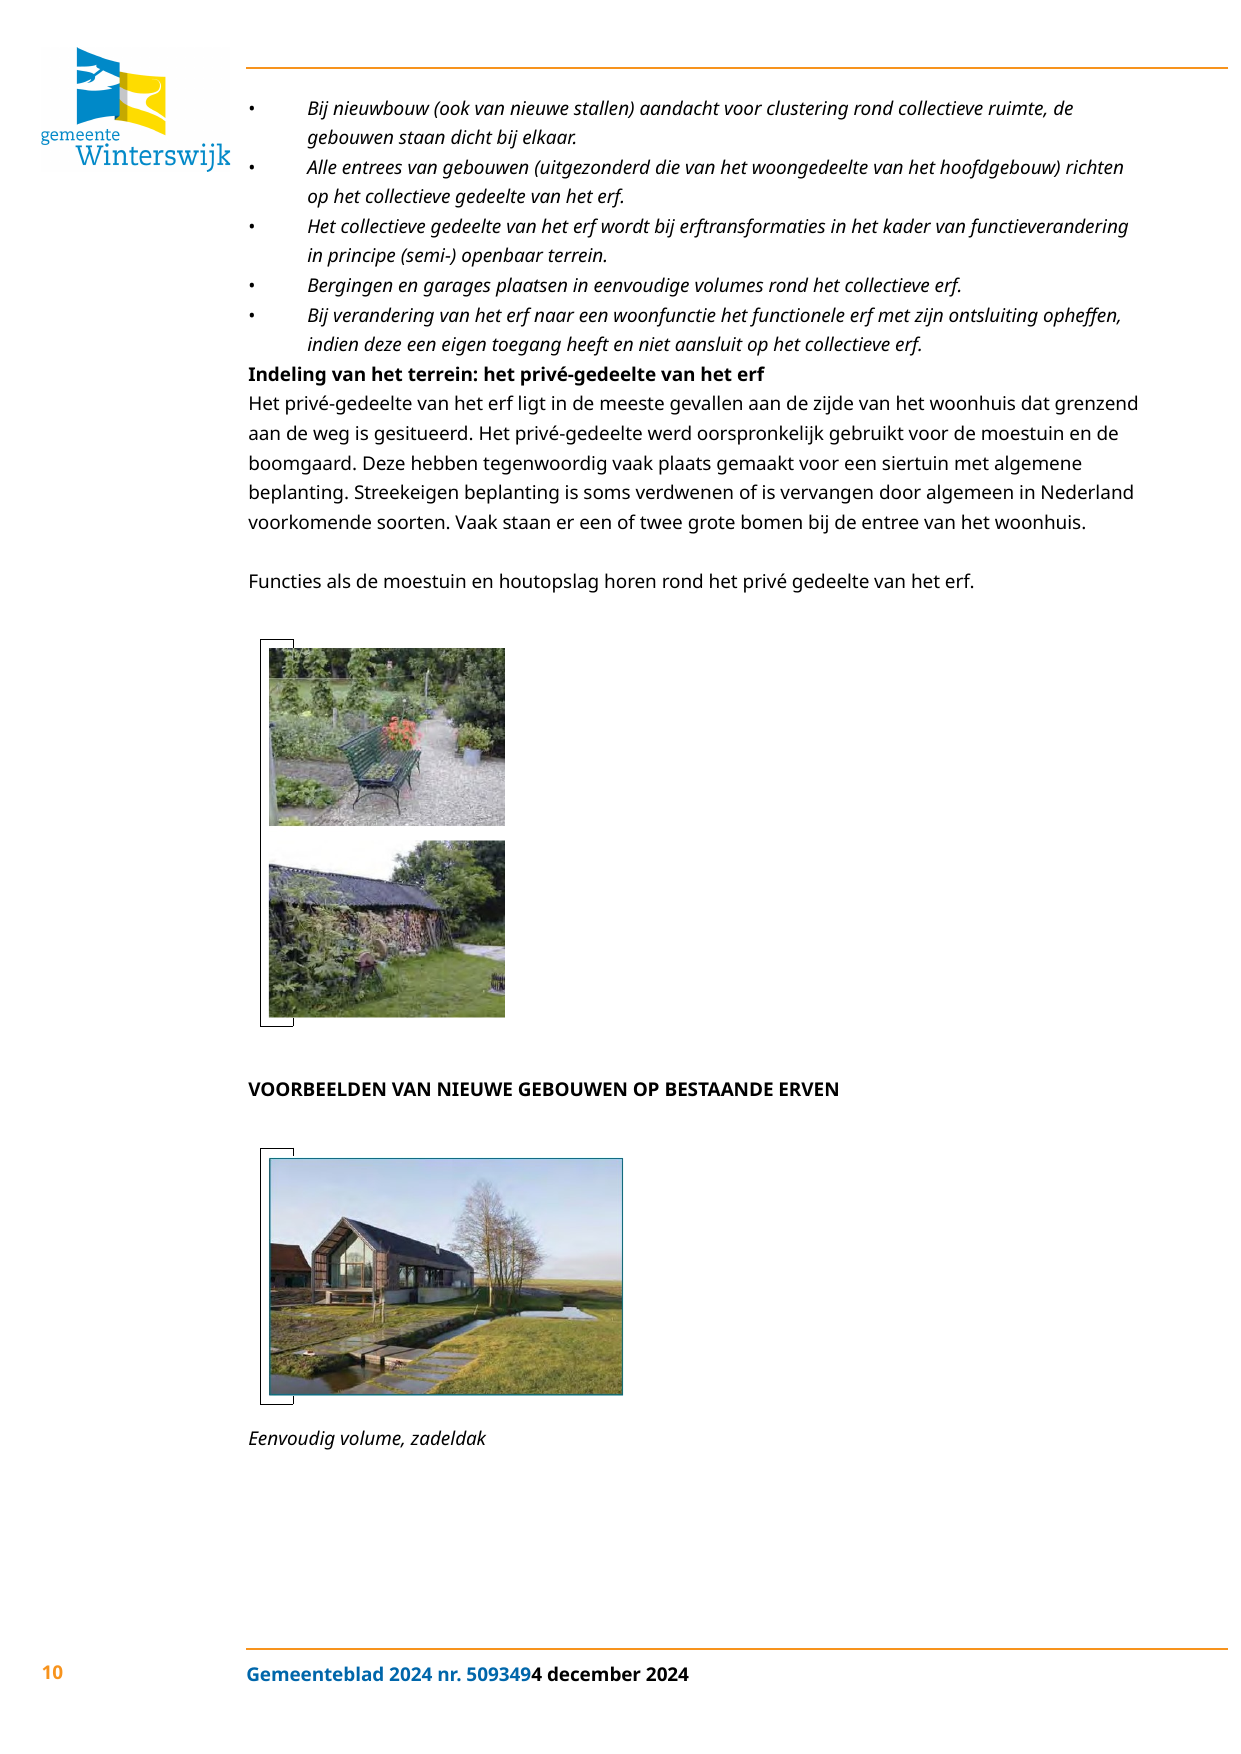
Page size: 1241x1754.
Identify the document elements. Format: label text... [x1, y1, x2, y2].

text Indeling van het terrein: het privé-gedeelte van het erf [248, 361, 1152, 387]
picture [268, 648, 505, 1018]
list Bij nieuwbouw (ook van nieuwe stallen) aandacht voor clustering rond collectieve ruimte, de gebouwen staan dicht bij elkaar. [248, 95, 1152, 150]
table_header Functies als de moestuin en houtopslag horen rond het privé gedeelte van het erf. [248, 568, 1152, 1044]
list Bij verandering van het erf naar een woonfunctie het functionele erf met zijn ontsluiting opheffen, indien deze een eigen toegang heeft en niet aansluit op het collectieve erf. [248, 302, 1152, 357]
list Het collectieve gedeelte van het erf wordt bij erftransformaties in het kader van functieverandering in principe (semi-) openbaar terrein. [248, 213, 1152, 268]
picture [225, 153, 231, 162]
list Alle entrees van gebouwen (uitgezonderd die van het woongedeelte van het hoofdgebouw) richten op het collectieve gedeelte van het erf. [248, 154, 1152, 209]
text VOORBEELDEN VAN NIEUWE GEBOUWEN OP BESTAANDE ERVEN [248, 1077, 1152, 1102]
text Het privé-gedeelte van het erf ligt in de meeste gevallen aan de zijde van het woonhuis dat grenzend aan de weg is gesitueerd. Het privé-gedeelte werd oorspronkelijk gebruikt voor de moestuin en de boomgaard. Deze hebben tegenwoordig vaak plaats gemaakt voor een siertuin met algemene beplanting. Streekeigen beplanting is soms verdwenen of is vervangen door algemeen in Nederland voorkomende soorten. Vaak staan er een of twee grote bomen bij de entree van het woonhuis. [248, 391, 1152, 535]
list Bergingen en garages plaatsen in eenvoudige volumes rond het collectieve erf. [248, 272, 1152, 298]
picture [41, 47, 231, 172]
text Eenvoudig volume, zadeldak [248, 1425, 1152, 1451]
picture [268, 1156, 624, 1396]
